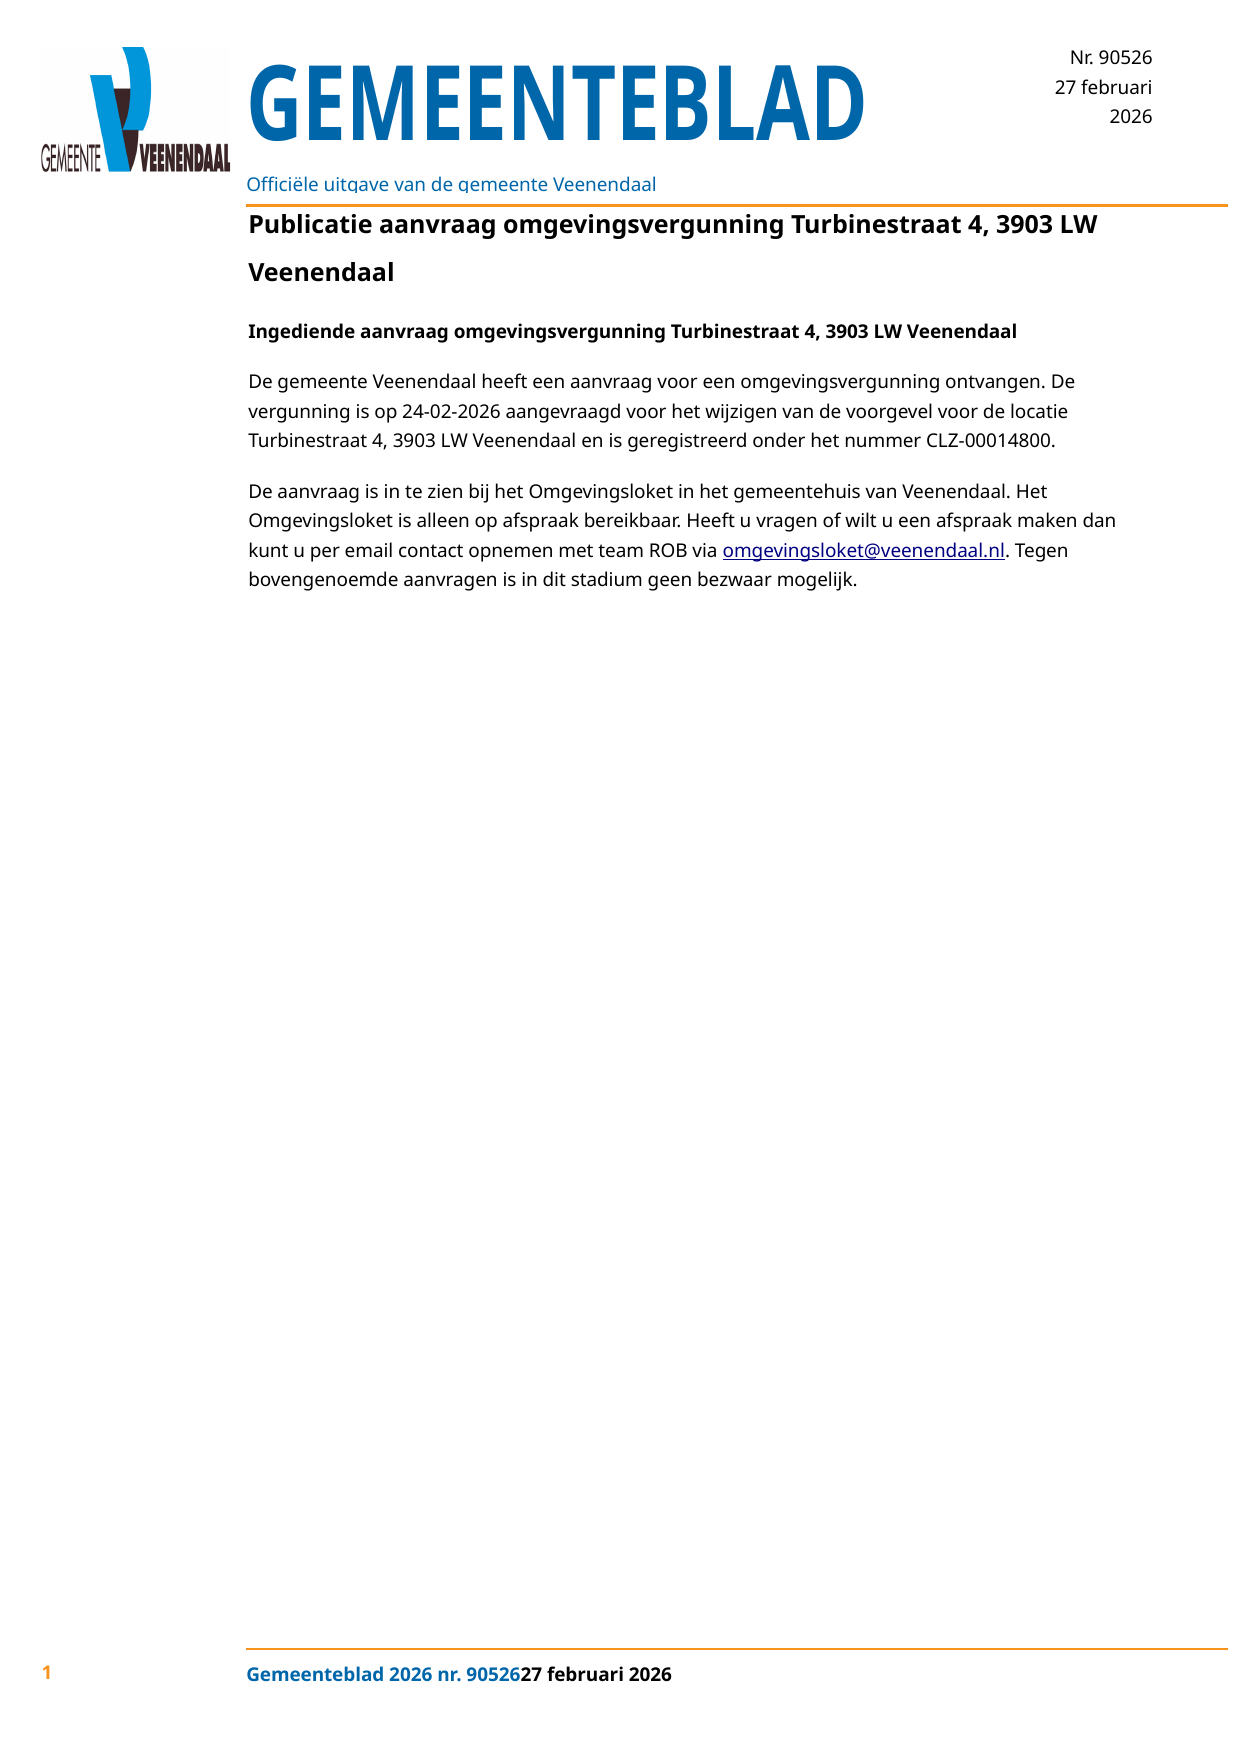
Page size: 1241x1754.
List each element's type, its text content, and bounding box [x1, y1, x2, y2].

text Publicatie aanvraag omgevingsvergunning Turbinestraat 4, 3903 LW Veenendaal [248, 207, 1152, 288]
text De gemeente Veenendaal heeft een aanvraag voor een omgevingsvergunning ontvangen. De vergunning is op 24-02-2026 aangevraagd voor het wijzigen van de voorgevel voor de locatie Turbinestraat 4, 3903 LW Veenendaal en is geregistreerd onder het nummer CLZ-00014800. [248, 368, 1152, 453]
picture [41, 47, 130, 172]
text Ingediende aanvraag omgevingsvergunning Turbinestraat 4, 3903 LW Veenendaal [248, 318, 1152, 344]
picture [123, 47, 231, 172]
text De aanvraag is in te zien bij het Omgevingsloket in het gemeentehuis van Veenendaal. Het Omgevingsloket is alleen op afspraak bereikbaar. Heeft u vragen of wilt u een afspraak maken dan kunt u per email contact opnemen met team ROB via omgevingsloket@veenendaal.nl. Tegen bovengenoemde aanvragen is in dit stadium geen bezwaar mogelijk. [248, 478, 1152, 592]
